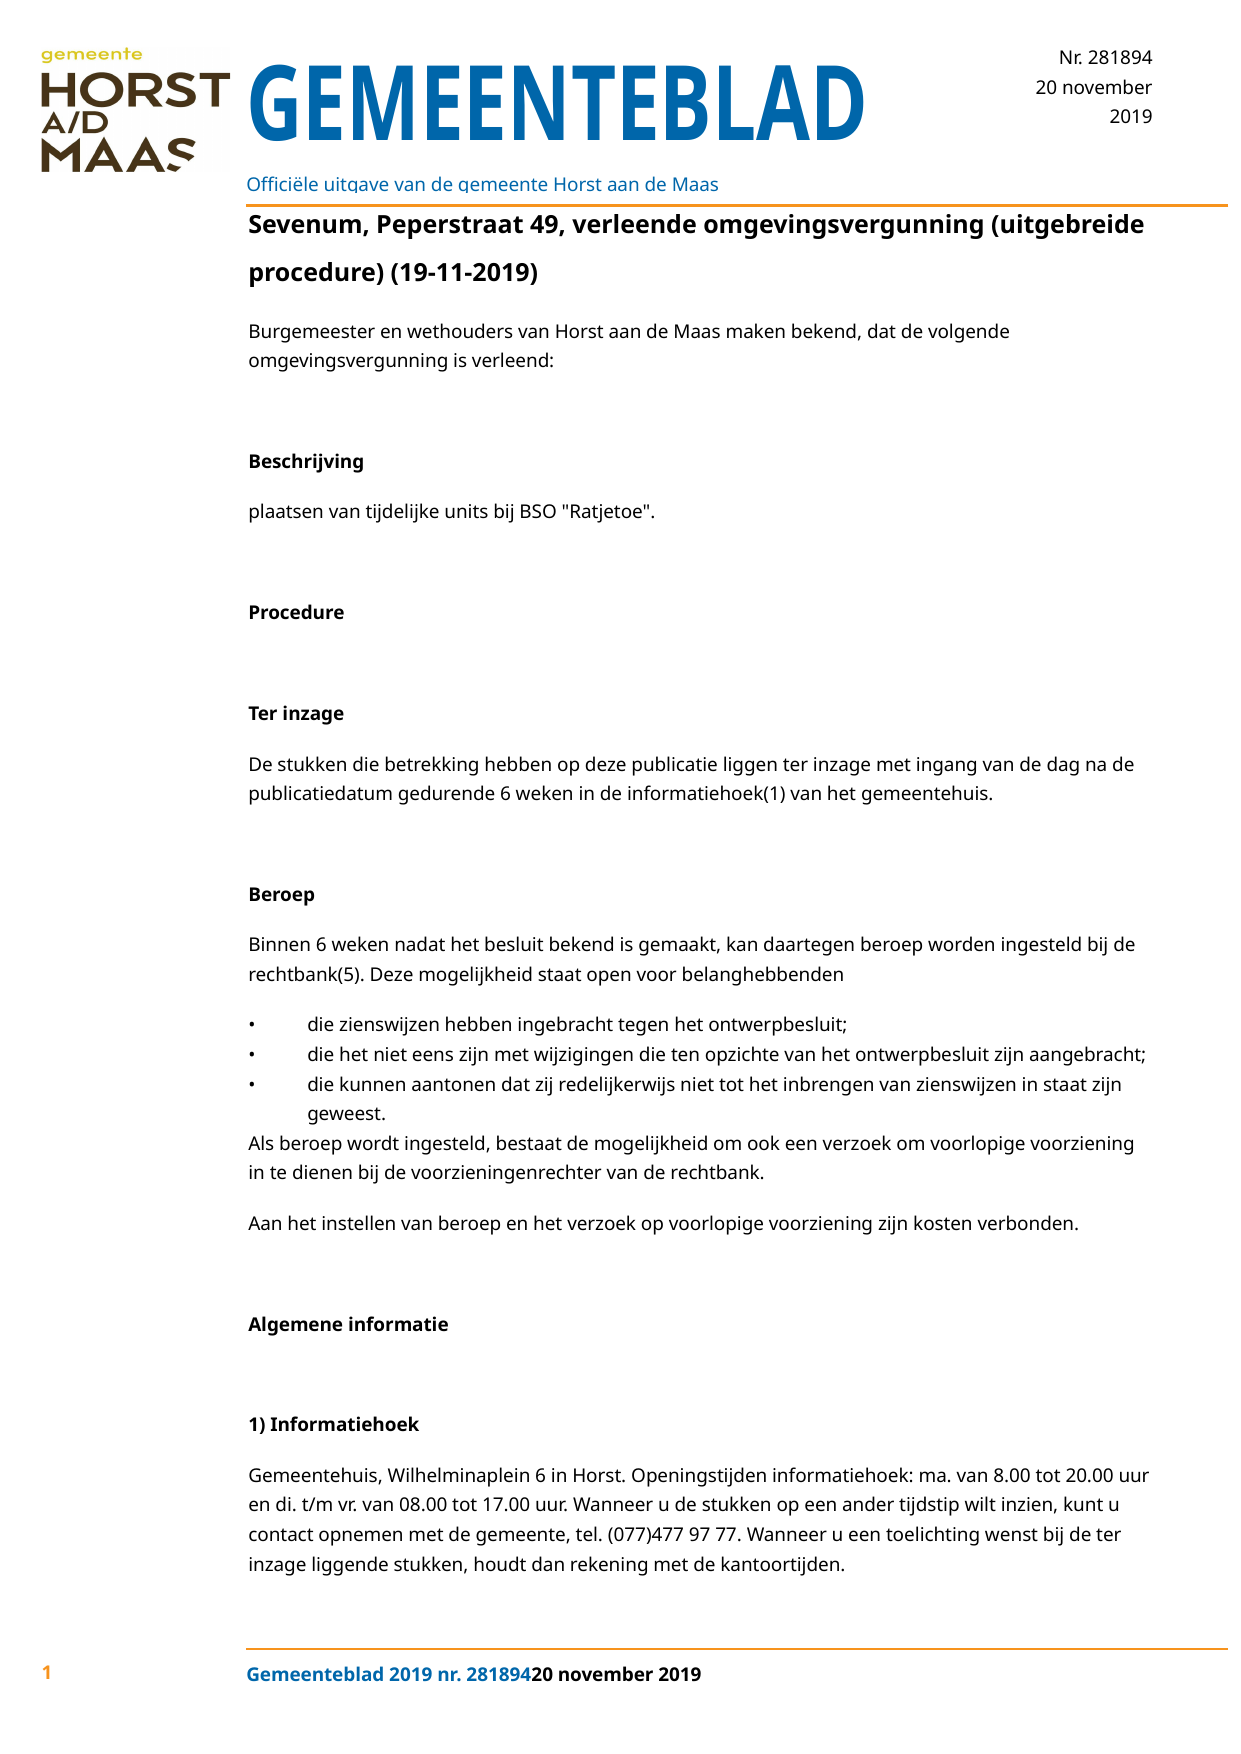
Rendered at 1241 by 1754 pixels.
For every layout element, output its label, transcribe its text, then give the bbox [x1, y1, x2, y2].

text Gemeentehuis, Wilhelminaplein 6 in Horst. Openingstijden informatiehoek: ma. van 8.00 tot 20.00 uur en di. t/m vr. van 08.00 tot 17.00 uur. Wanneer u de stukken op een ander tijdstip wilt inzien, kunt u contact opnemen met de gemeente, tel. (077)477 97 77. Wanneer u een toelichting wenst bij de ter inzage liggende stukken, houdt dan rekening met de kantoortijden. [248, 1462, 1152, 1577]
list die het niet eens zijn met wijzigingen die ten opzichte van het ontwerpbesluit zijn aangebracht; [248, 1041, 1152, 1067]
text 1) Informatiehoek [248, 1412, 1152, 1437]
text De stukken die betrekking hebben op deze publicatie liggen ter inzage met ingang van de dag na de publicatiedatum gedurende 6 weken in de informatiehoek(1) van het gemeentehuis. [248, 751, 1152, 806]
text Aan het instellen van beroep en het verzoek op voorlopige voorziening zijn kosten verbonden. [248, 1210, 1152, 1236]
list die zienswijzen hebben ingebracht tegen het ontwerpbesluit; [248, 1012, 1152, 1037]
text plaatsen van tijdelijke units bij BSO "Ratjetoe". [248, 499, 1152, 524]
text Als beroep wordt ingesteld, bestaat de mogelijkheid om ook een verzoek om voorlopige voorziening in te dienen bij de voorzieningenrechter van de rechtbank. [248, 1130, 1152, 1185]
text Beroep [248, 881, 1152, 907]
text Algemene informatie [248, 1311, 1152, 1337]
text Procedure [248, 599, 1152, 625]
picture [41, 47, 231, 172]
text Beschrijving [248, 448, 1152, 474]
text Binnen 6 weken nadat het besluit bekend is gemaakt, kan daartegen beroep worden ingesteld bij de rechtbank(5). Deze mogelijkheid staat open voor belanghebbenden [248, 932, 1152, 987]
text Burgemeester en wethouders van Horst aan de Maas maken bekend, dat de volgende omgevingsvergunning is verleend: [248, 318, 1152, 373]
text Sevenum, Peperstraat 49, verleende omgevingsvergunning (uitgebreide procedure) (19-11-2019) [248, 207, 1152, 288]
list die kunnen aantonen dat zij redelijkerwijs niet tot het inbrengen van zienswijzen in staat zijn geweest. [248, 1071, 1152, 1126]
text Ter inzage [248, 700, 1152, 726]
